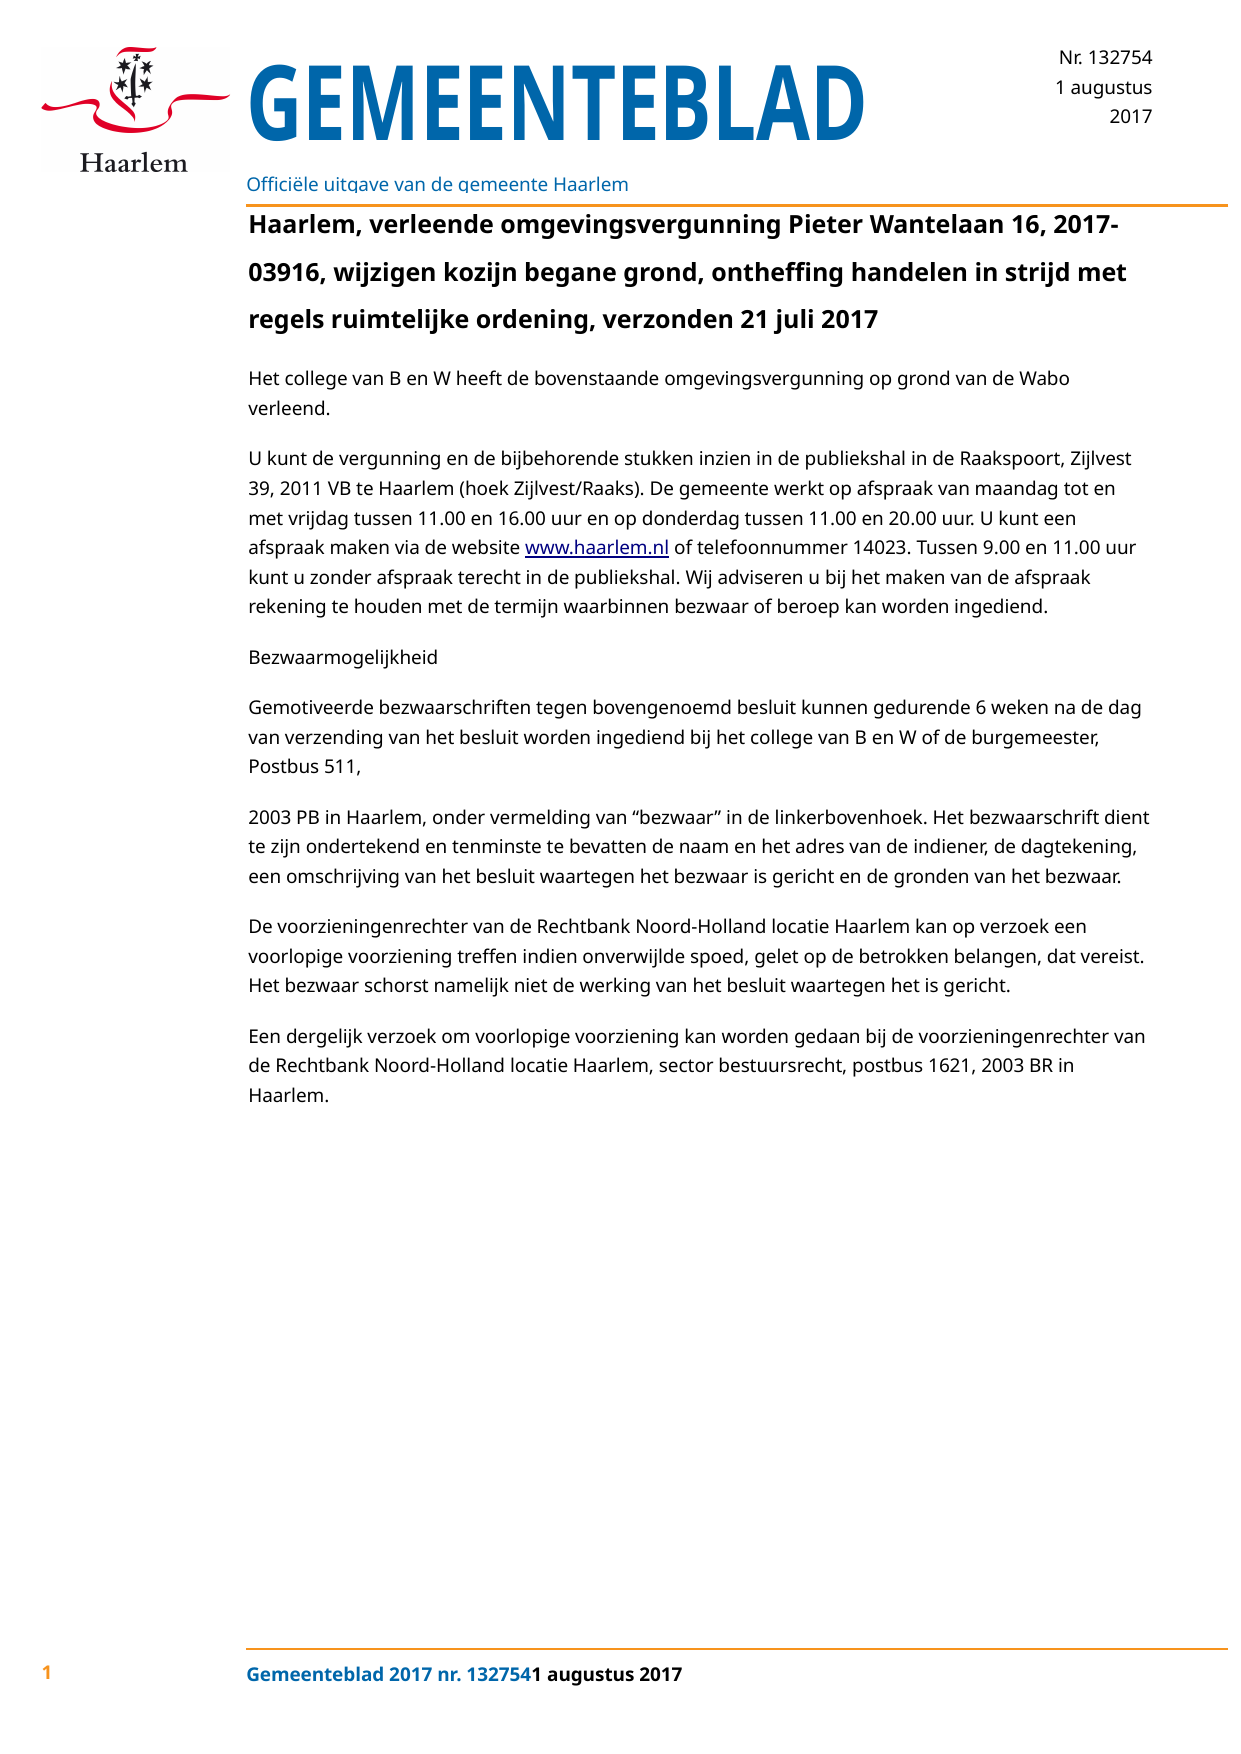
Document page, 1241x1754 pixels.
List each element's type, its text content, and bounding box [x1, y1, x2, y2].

text Bezwaarmogelijkheid [248, 644, 1152, 669]
text Een dergelijk verzoek om voorlopige voorziening kan worden gedaan bij de voorzieningenrechter van de Rechtbank Noord-Holland locatie Haarlem, sector bestuursrecht, postbus 1621, 2003 BR in Haarlem. [248, 1023, 1152, 1108]
text Gemotiveerde bezwaarschriften tegen bovengenoemd besluit kunnen gedurende 6 weken na de dag van verzending van het besluit worden ingediend bij het college van B en W of de burgemeester, Postbus 511, [248, 694, 1152, 779]
text Het college van B en W heeft de bovenstaande omgevingsvergunning op grond van de Wabo verleend. [248, 366, 1152, 421]
picture [41, 47, 231, 172]
text Haarlem, verleende omgevingsvergunning Pieter Wantelaan 16, 2017-03916, wijzigen kozijn begane grond, ontheffing handelen in strijd met regels ruimtelijke ordening, verzonden 21 juli 2017 [248, 207, 1152, 336]
text De voorzieningenrechter van de Rechtbank Noord-Holland locatie Haarlem kan op verzoek een voorlopige voorziening treffen indien onverwijlde spoed, gelet op de betrokken belangen, dat vereist. Het bezwaar schorst namelijk niet de werking van het besluit waartegen het is gericht. [248, 913, 1152, 998]
text U kunt de vergunning en de bijbehorende stukken inzien in de publiekshal in de Raakspoort, Zijlvest 39, 2011 VB te Haarlem (hoek Zijlvest/Raaks). De gemeente werkt op afspraak van maandag tot en met vrijdag tussen 11.00 en 16.00 uur en op donderdag tussen 11.00 en 20.00 uur. U kunt een afspraak maken via de website www.haarlem.nl of telefoonnummer 14023. Tussen 9.00 en 11.00 uur kunt u zonder afspraak terecht in de publiekshal. Wij adviseren u bij het maken van de afspraak rekening te houden met de termijn waarbinnen bezwaar of beroep kan worden ingediend. [248, 446, 1152, 619]
text 2003 PB in Haarlem, onder vermelding van “bezwaar” in de linkerbovenhoek. Het bezwaarschrift dient te zijn ondertekend en tenminste te bevatten de naam en het adres van de indiener, de dagtekening, een omschrijving van het besluit waartegen het bezwaar is gericht en de gronden van het bezwaar. [248, 804, 1152, 889]
